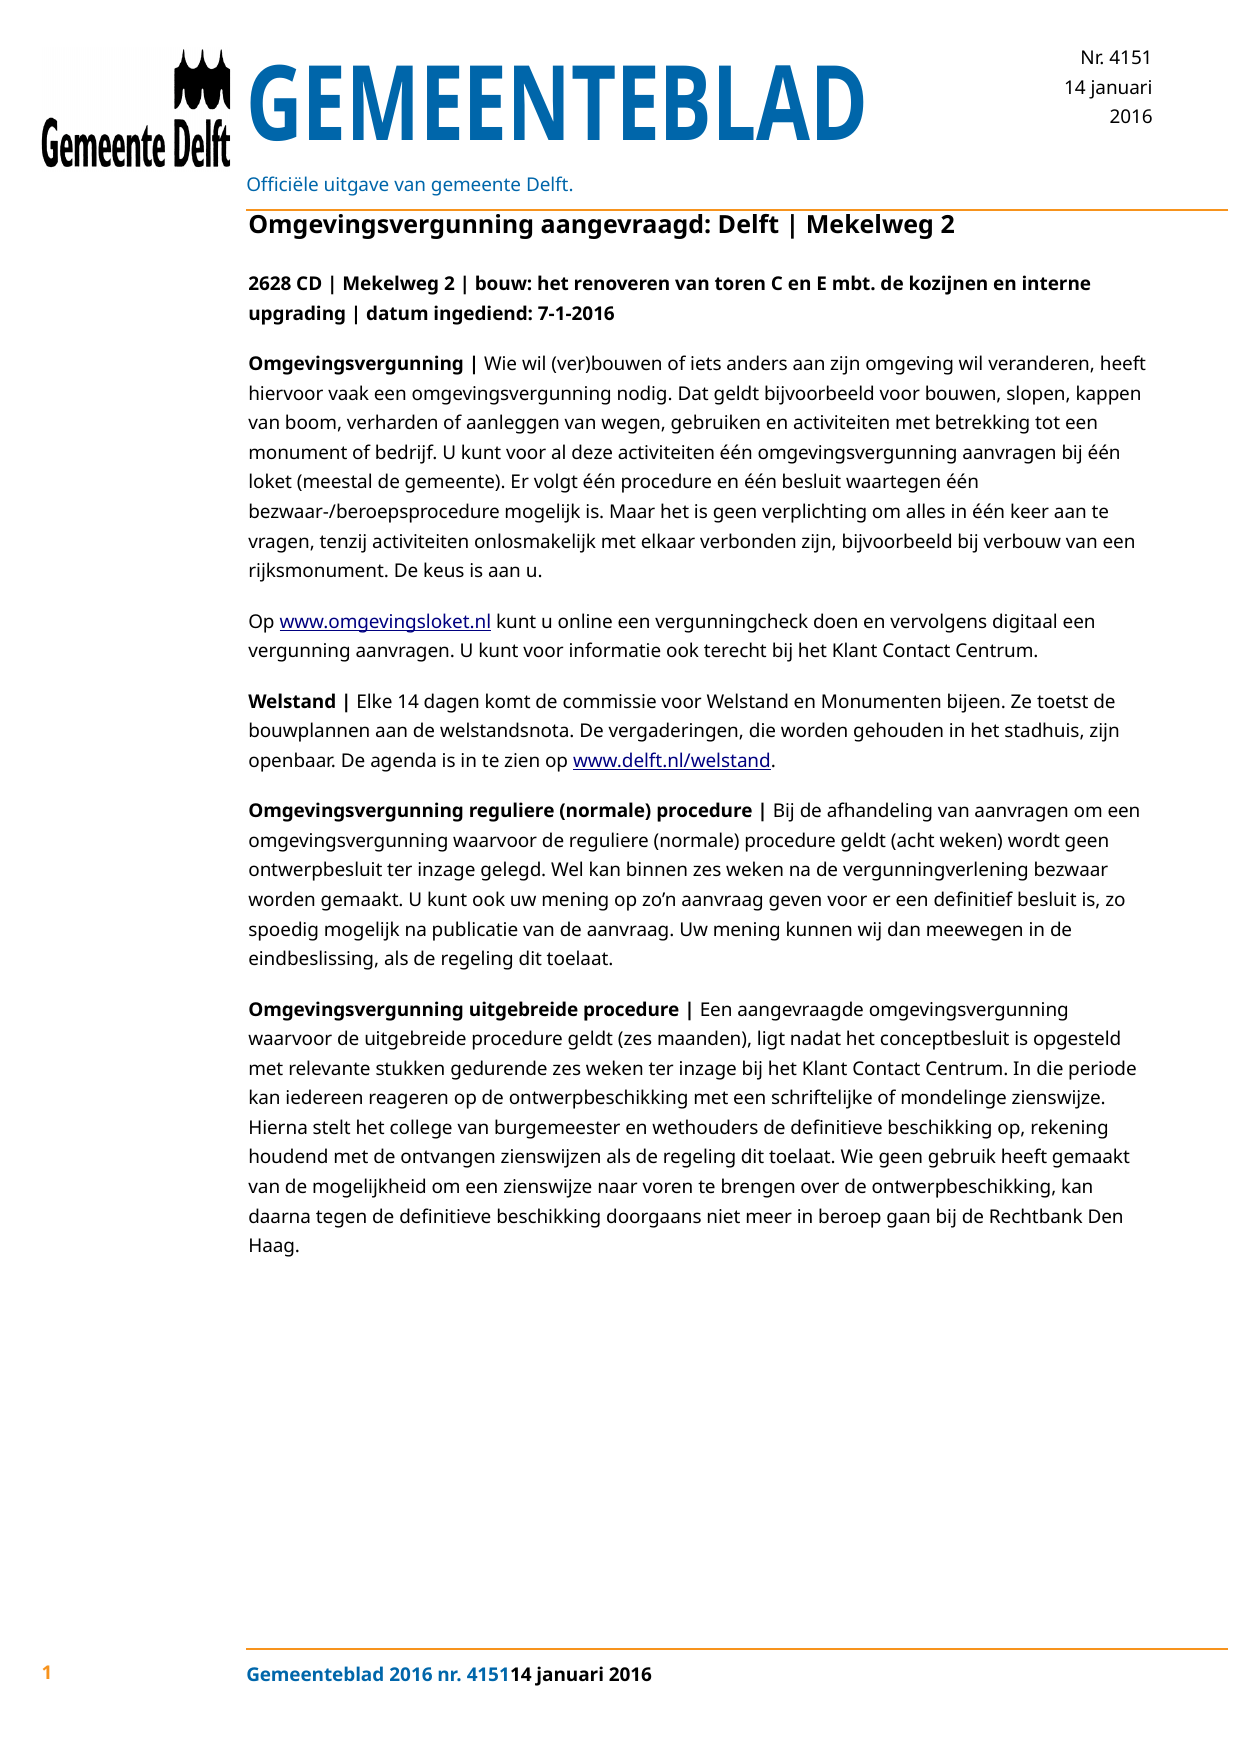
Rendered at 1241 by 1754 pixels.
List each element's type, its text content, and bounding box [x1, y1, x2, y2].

text Omgevingsvergunning | Wie wil (ver)bouwen of iets anders aan zijn omgeving wil veranderen, heeft hiervoor vaak een omgevingsvergunning nodig. Dat geldt bijvoorbeeld voor bouwen, slopen, kappen van boom, verharden of aanleggen van wegen, gebruiken en activiteiten met betrekking tot een monument of bedrijf. U kunt voor al deze activiteiten één omgevingsvergunning aanvragen bij één loket (meestal de gemeente). Er volgt één procedure en één besluit waartegen één bezwaar-/beroepsprocedure mogelijk is. Maar het is geen verplichting om alles in één keer aan te vragen, tenzij activiteiten onlosmakelijk met elkaar verbonden zijn, bijvoorbeeld bij verbouw van een rijksmonument. De keus is aan u. [248, 350, 1152, 583]
text Op www.omgevingsloket.nl kunt u online een vergunningcheck doen en vervolgens digitaal een vergunning aanvragen. U kunt voor informatie ook terecht bij het Klant Contact Centrum. [248, 608, 1152, 663]
text Omgevingsvergunning uitgebreide procedure | Een aangevraagde omgevingsvergunning waarvoor de uitgebreide procedure geldt (zes maanden), ligt nadat het conceptbesluit is opgesteld met relevante stukken gedurende zes weken ter inzage bij het Klant Contact Centrum. In die periode kan iedereen reageren op de ontwerpbeschikking met een schriftelijke of mondelinge zienswijze. Hierna stelt het college van burgemeester en wethouders de definitieve beschikking op, rekening houdend met de ontvangen zienswijzen als de regeling dit toelaat. Wie geen gebruik heeft gemaakt van de mogelijkheid om een zienswijze naar voren te brengen over de ontwerpbeschikking, kan daarna tegen de definitieve beschikking doorgaans niet meer in beroep gaan bij de Rechtbank Den Haag. [248, 996, 1152, 1258]
text Omgevingsvergunning aangevraagd: Delft | Mekelweg 2 [248, 211, 1152, 241]
text 2628 CD | Mekelweg 2 | bouw: het renoveren van toren C en E mbt. de kozijnen en interne upgrading | datum ingediend: 7-1-2016 [248, 270, 1152, 326]
text Welstand | Elke 14 dagen komt de commissie voor Welstand en Monumenten bijeen. Ze toetst de bouwplannen aan de welstandsnota. De vergaderingen, die worden gehouden in het stadhuis, zijn openbaar. De agenda is in te zien op www.delft.nl/welstand. [248, 688, 1152, 773]
text Omgevingsvergunning reguliere (normale) procedure | Bij de afhandeling van aanvragen om een omgevingsvergunning waarvoor de reguliere (normale) procedure geldt (acht weken) wordt geen ontwerpbesluit ter inzage gelegd. Wel kan binnen zes weken na de vergunningverlening bezwaar worden gemaakt. U kunt ook uw mening op zo’n aanvraag geven voor er een definitief besluit is, zo spoedig mogelijk na publicatie van de aanvraag. Uw mening kunnen wij dan meewegen in de eindbeslissing, als de regeling dit toelaat. [248, 797, 1152, 971]
picture [41, 47, 231, 172]
